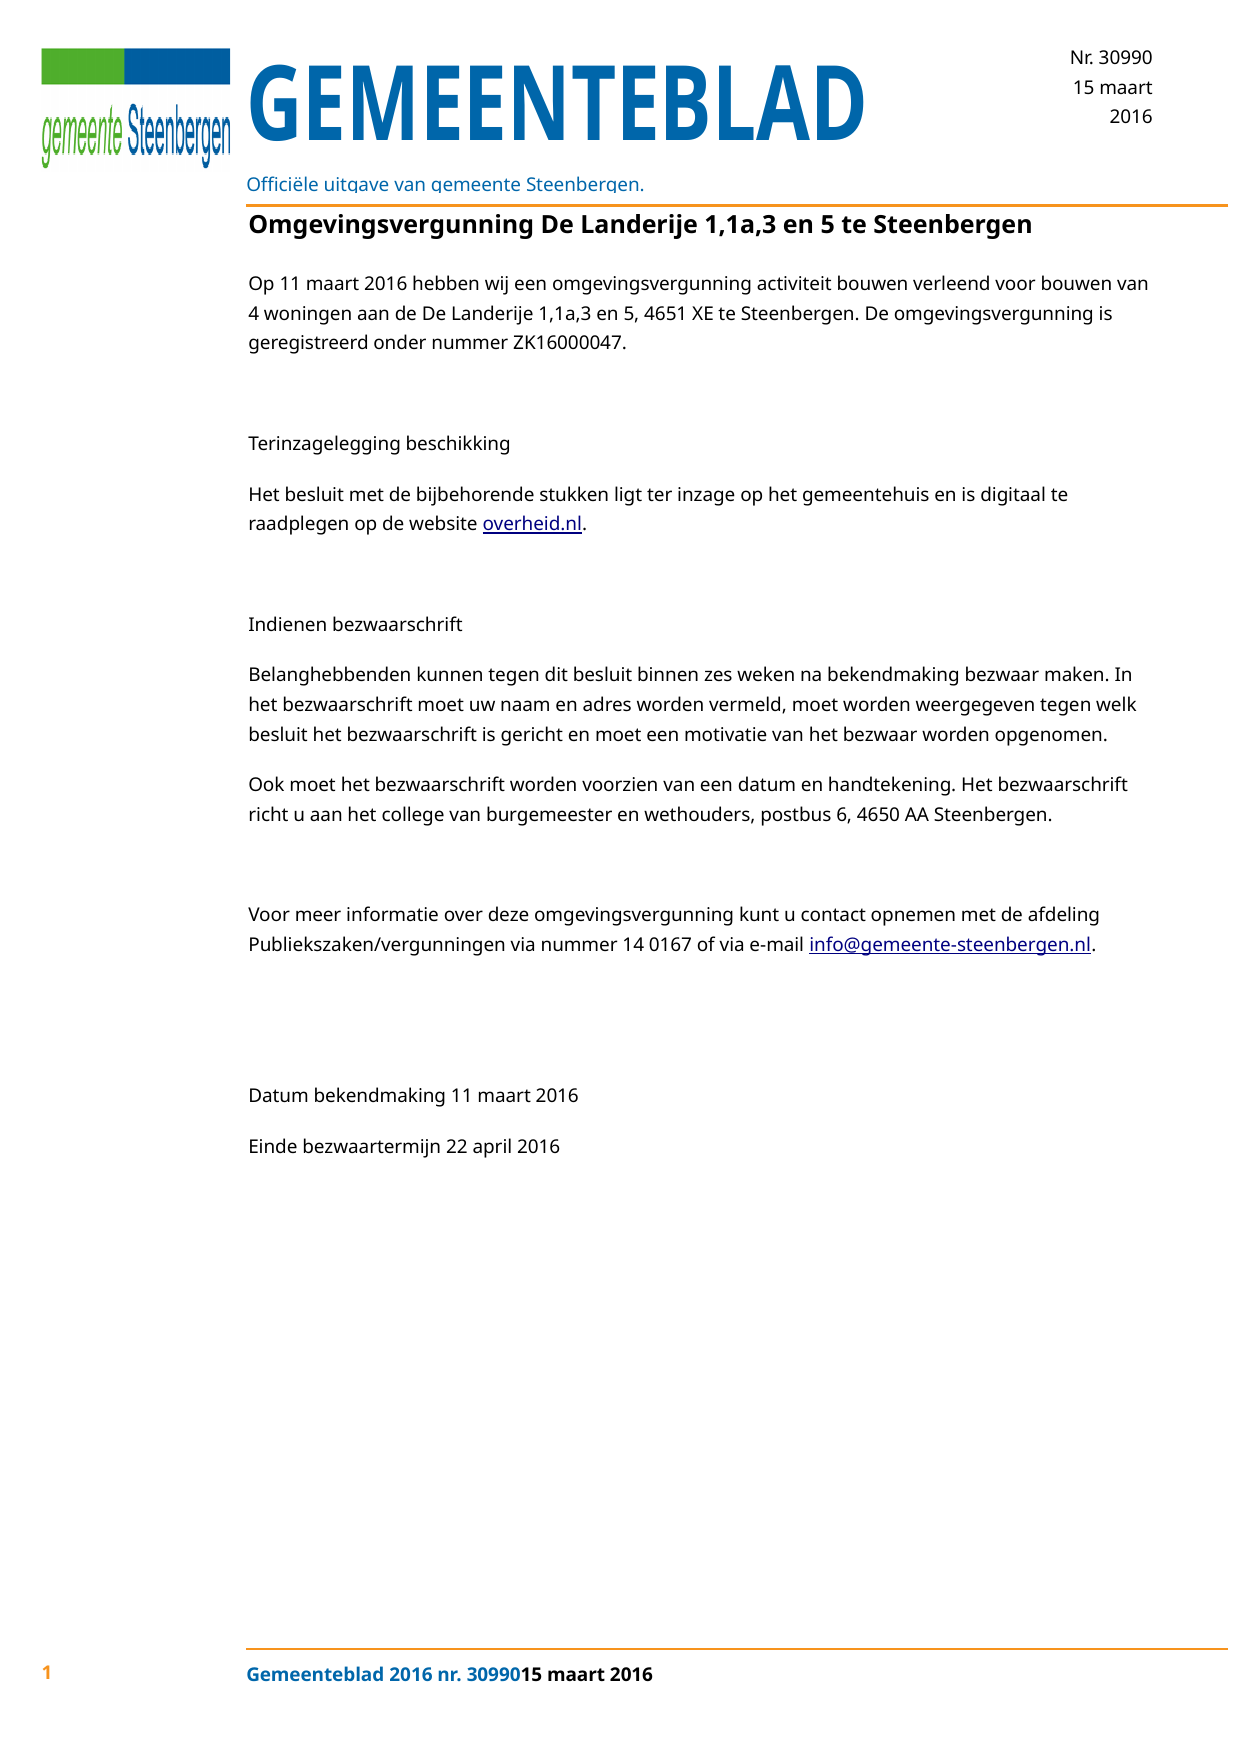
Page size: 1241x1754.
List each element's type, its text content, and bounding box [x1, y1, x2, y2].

text Einde bezwaartermijn 22 april 2016 [248, 1133, 1152, 1158]
text Indienen bezwaarschrift [248, 611, 1152, 637]
text Belanghebbenden kunnen tegen dit besluit binnen zes weken na bekendmaking bezwaar maken. In het bezwaarschrift moet uw naam en adres worden vermeld, moet worden weergegeven tegen welk besluit het bezwaarschrift is gericht en moet een motivatie van het bezwaar worden opgenomen. [248, 662, 1152, 746]
text Datum bekendmaking 11 maart 2016 [248, 1082, 1152, 1108]
picture [41, 47, 231, 172]
text Omgevingsvergunning De Landerije 1,1a,3 en 5 te Steenbergen [248, 207, 1152, 241]
text Ook moet het bezwaarschrift worden voorzien van een datum en handtekening. Het bezwaarschrift richt u aan het college van burgemeester en wethouders, postbus 6, 4650 AA Steenbergen. [248, 771, 1152, 826]
text Terinzagelegging beschikking [248, 430, 1152, 456]
text Het besluit met de bijbehorende stukken ligt ter inzage op het gemeentehuis en is digitaal te raadplegen op de website overheid.nl. [248, 481, 1152, 536]
text Op 11 maart 2016 hebben wij een omgevingsvergunning activiteit bouwen verleend voor bouwen van 4 woningen aan de De Landerije 1,1a,3 en 5, 4651 XE te Steenbergen. De omgevingsvergunning is geregistreerd onder nummer ZK16000047. [248, 270, 1152, 355]
text Voor meer informatie over deze omgevingsvergunning kunt u contact opnemen met de afdeling Publiekszaken/vergunningen via nummer 14 0167 of via e-mail info@gemeente-steenbergen.nl. [248, 902, 1152, 957]
